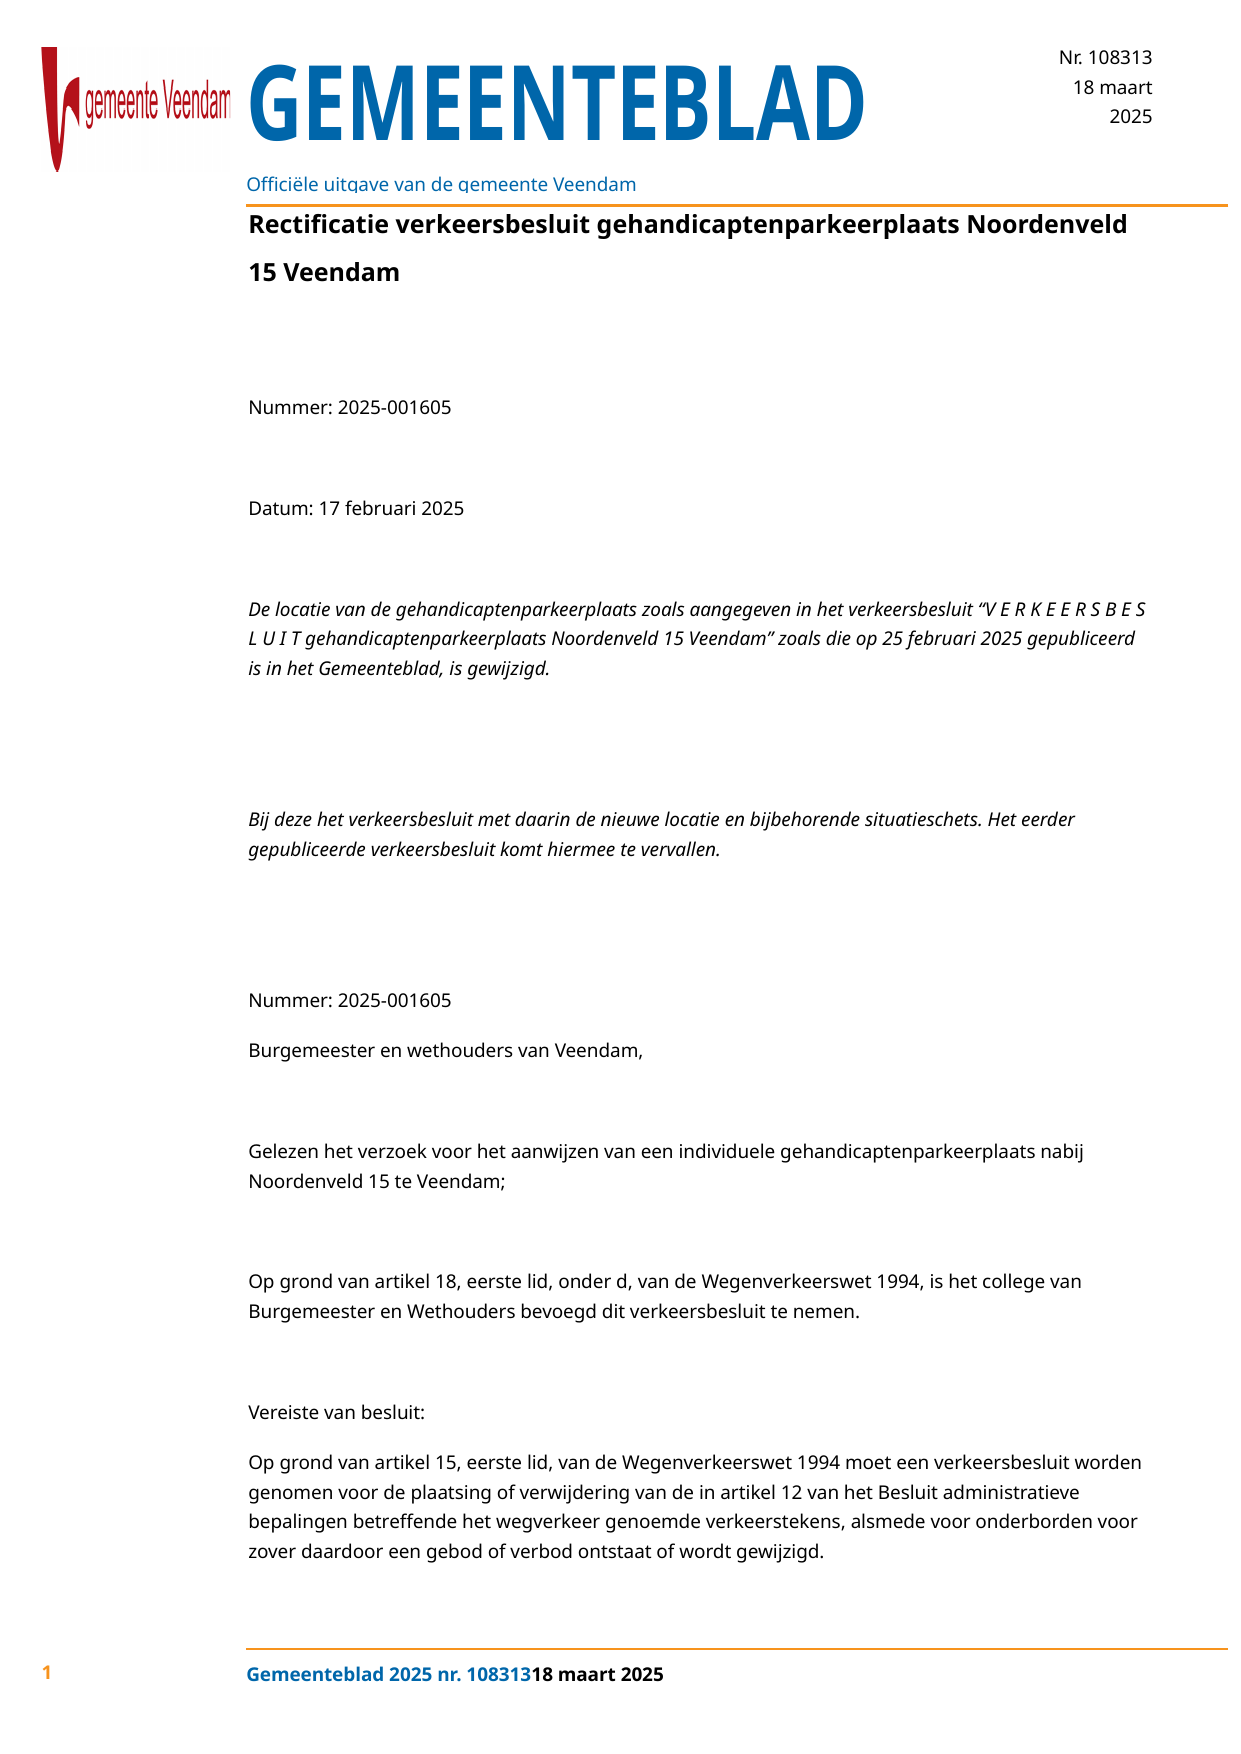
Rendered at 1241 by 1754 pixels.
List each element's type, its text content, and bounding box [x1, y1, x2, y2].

text Bij deze het verkeersbesluit met daarin de nieuwe locatie en bijbehorende situatieschets. Het eerder gepubliceerde verkeersbesluit komt hiermee te vervallen. [248, 806, 1152, 861]
text Burgemeester en wethouders van Veendam, [248, 1037, 1152, 1063]
text Gelezen het verzoek voor het aanwijzen van een individuele gehandicaptenparkeerplaats nabij Noordenveld 15 te Veendam; [248, 1138, 1152, 1193]
text Rectificatie verkeersbesluit gehandicaptenparkeerplaats Noordenveld 15 Veendam [248, 207, 1152, 288]
picture [41, 47, 231, 172]
text Nummer: 2025-001605 [248, 394, 1152, 420]
text De locatie van de gehandicaptenparkeerplaats zoals aangegeven in het verkeersbesluit “V E R K E E R S B E S L U I T gehandicaptenparkeerplaats Noordenveld 15 Veendam” zoals die op 25 februari 2025 gepubliceerd is in het Gemeenteblad, is gewijzigd. [248, 596, 1152, 681]
text Op grond van artikel 15, eerste lid, van de Wegenverkeerswet 1994 moet een verkeersbesluit worden genomen voor de plaatsing of verwijdering van de in artikel 12 van het Besluit administratieve bepalingen betreffende het wegverkeer genoemde verkeerstekens, alsmede voor onderborden voor zover daardoor een gebod of verbod ontstaat of wordt gewijzigd. [248, 1449, 1152, 1564]
text Datum: 17 februari 2025 [248, 495, 1152, 521]
text Vereiste van besluit: [248, 1399, 1152, 1425]
text Nummer: 2025-001605 [248, 987, 1152, 1013]
text Op grond van artikel 18, eerste lid, onder d, van de Wegenverkeerswet 1994, is het college van Burgemeester en Wethouders bevoegd dit verkeersbesluit te nemen. [248, 1269, 1152, 1324]
